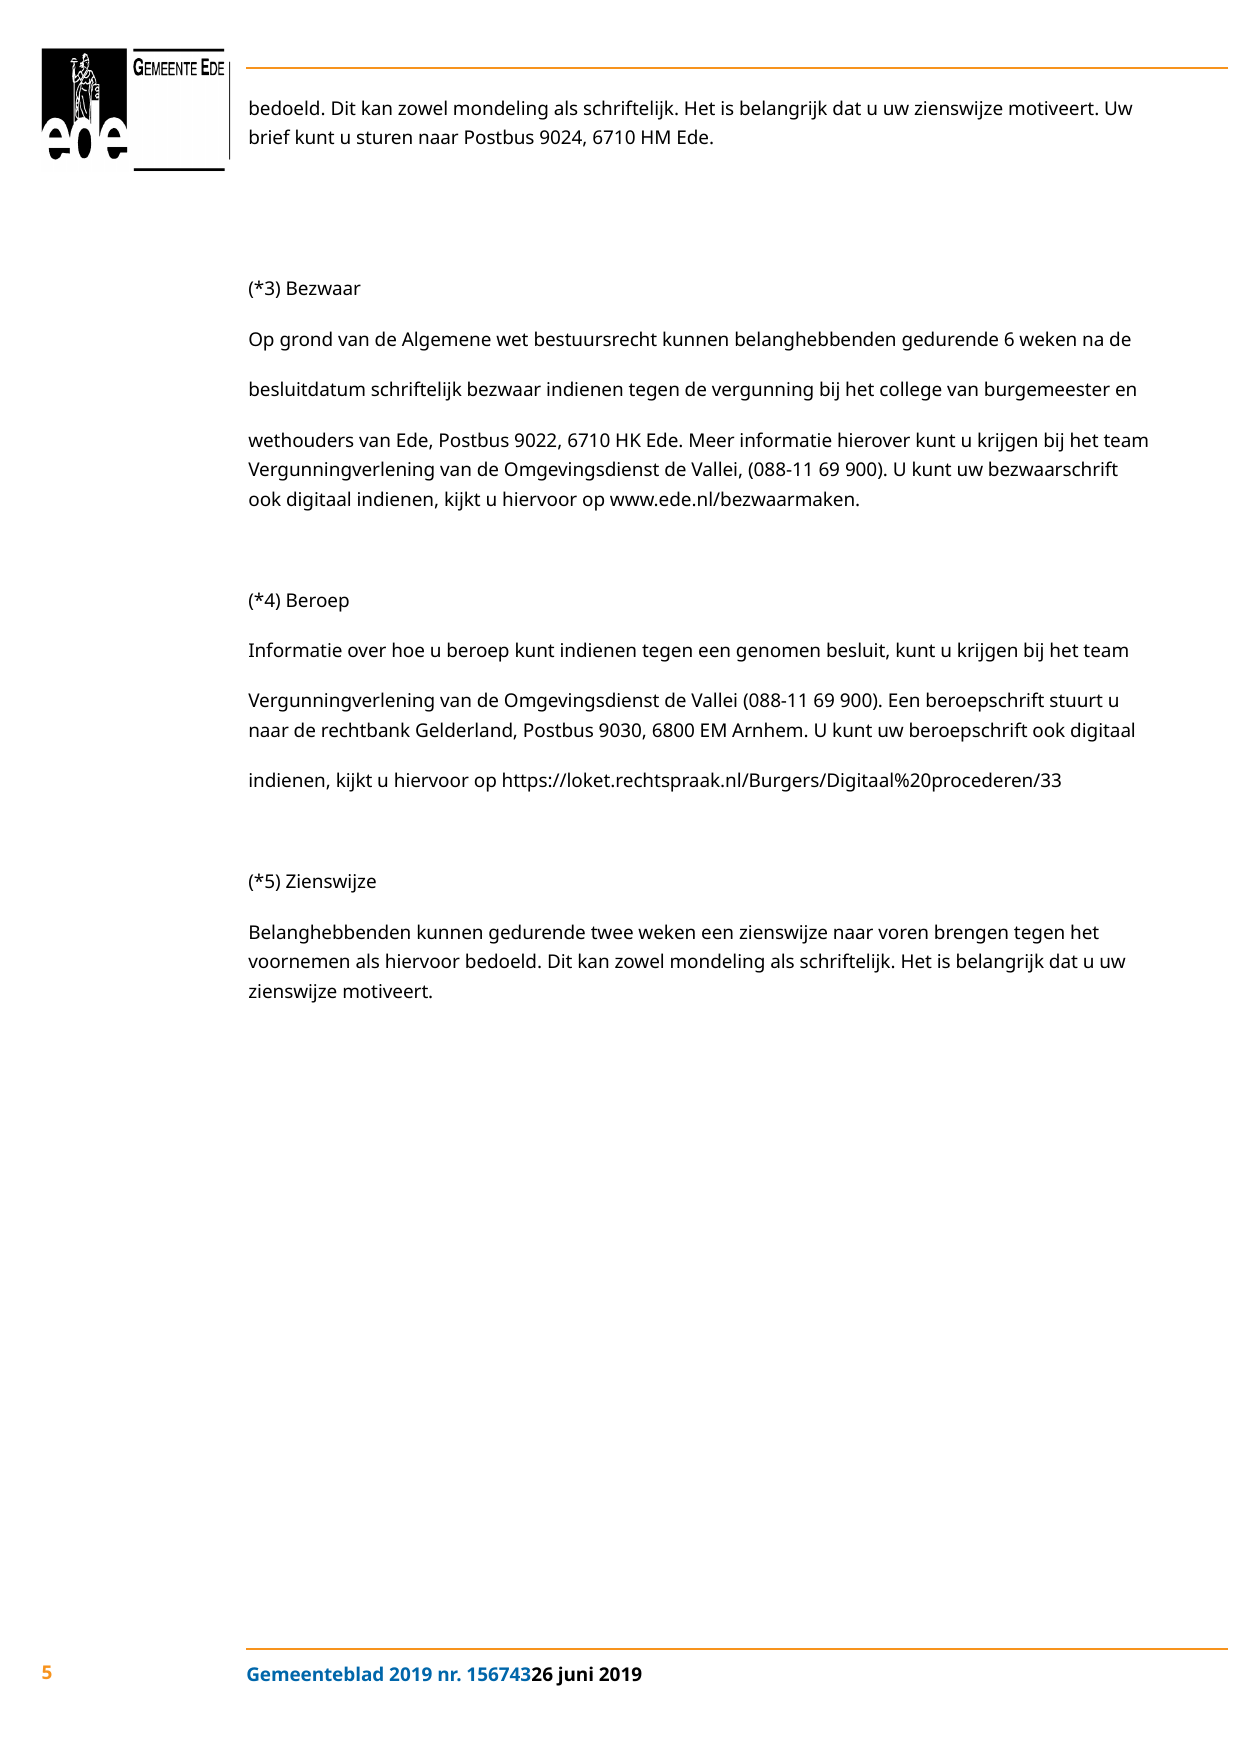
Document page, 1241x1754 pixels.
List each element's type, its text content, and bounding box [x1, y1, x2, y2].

text wethouders van Ede, Postbus 9022, 6710 HK Ede. Meer informatie hierover kunt u krijgen bij het team Vergunningverlening van de Omgevingsdienst de Vallei, (088-11 69 900). U kunt uw bezwaarschrift ook digitaal indienen, kijkt u hiervoor op www.ede.nl/bezwaarmaken. [248, 427, 1152, 512]
text Informatie over hoe u beroep kunt indienen tegen een genomen besluit, kunt u krijgen bij het team [248, 637, 1152, 663]
text (*4) Beroep [248, 587, 1152, 613]
text Belanghebbenden kunnen gedurende twee weken een zienswijze naar voren brengen tegen het voornemen als hiervoor bedoeld. Dit kan zowel mondeling als schriftelijk. Het is belangrijk dat u uw zienswijze motiveert. [248, 919, 1152, 1004]
text Vergunningverlening van de Omgevingsdienst de Vallei (088-11 69 900). Een beroepschrift stuurt u naar de rechtbank Gelderland, Postbus 9030, 6800 EM Arnhem. U kunt uw beroepschrift ook digitaal [248, 688, 1152, 743]
text Op grond van de Algemene wet bestuursrecht kunnen belanghebbenden gedurende 6 weken na de [248, 326, 1152, 352]
text (*3) Bezwaar [248, 276, 1152, 301]
picture [41, 47, 231, 172]
text (*5) Zienswijze [248, 868, 1152, 894]
text bedoeld. Dit kan zowel mondeling als schriftelijk. Het is belangrijk dat u uw zienswijze motiveert. Uw brief kunt u sturen naar Postbus 9024, 6710 HM Ede. [248, 95, 1152, 150]
text besluitdatum schriftelijk bezwaar indienen tegen de vergunning bij het college van burgemeester en [248, 376, 1152, 402]
text indienen, kijkt u hiervoor op https://loket.rechtspraak.nl/Burgers/Digitaal%20procederen/33 [248, 768, 1152, 793]
